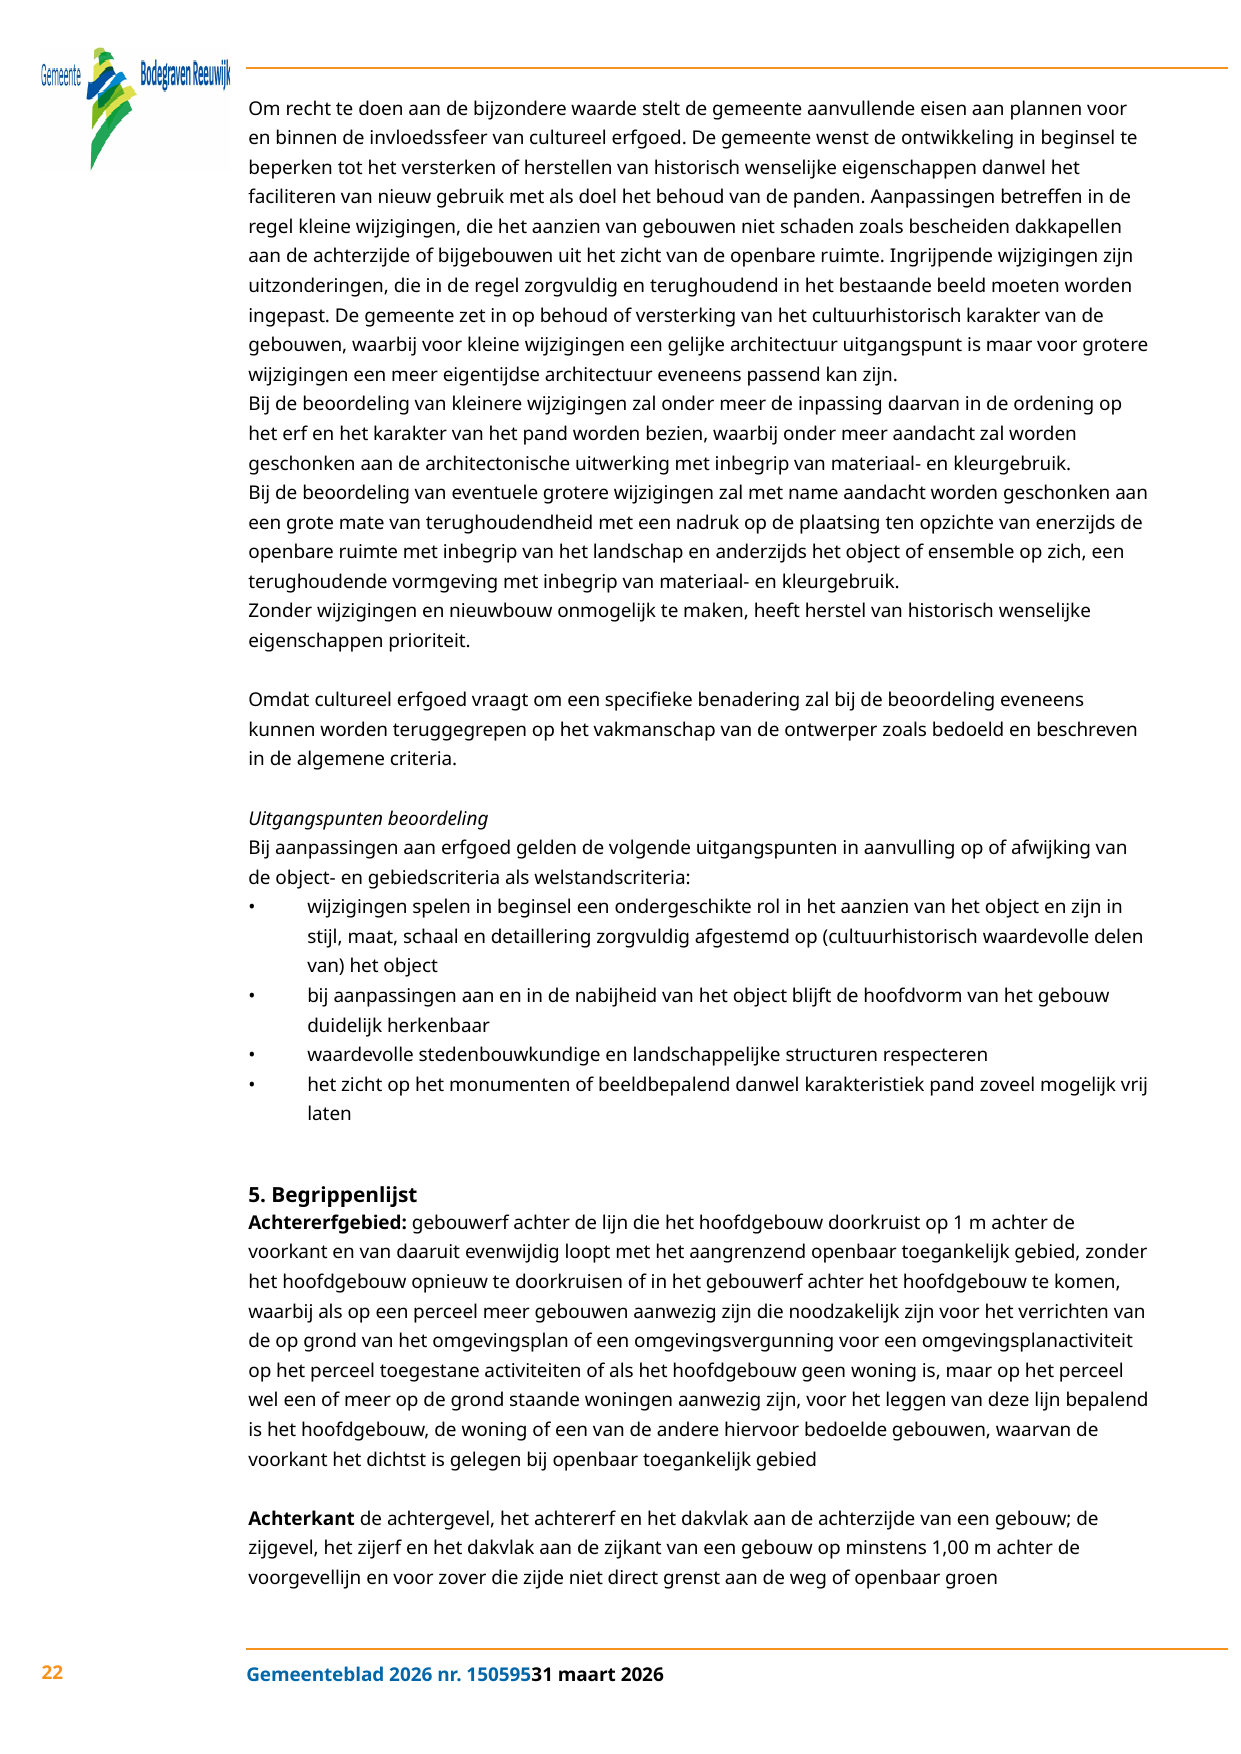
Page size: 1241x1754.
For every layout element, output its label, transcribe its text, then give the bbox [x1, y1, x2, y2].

text Zonder wijzigingen en nieuwbouw onmogelijk te maken, heeft herstel van historisch wenselijke eigenschappen prioriteit. [248, 598, 1152, 653]
list het zicht op het monumenten of beeldbepalend danwel karakteristiek pand zoveel mogelijk vrij laten [248, 1071, 1152, 1126]
text Bij de beoordeling van eventuele grotere wijzigingen zal met name aandacht worden geschonken aan een grote mate van terughoudendheid met een nadruk op de plaatsing ten opzichte van enerzijds de openbare ruimte met inbegrip van het landschap en anderzijds het object of ensemble op zich, een terughoudende vormgeving met inbegrip van materiaal- en kleurgebruik. [248, 479, 1152, 594]
text 5. Begrippenlijst [248, 1181, 1152, 1209]
list bij aanpassingen aan en in de nabijheid van het object blijft de hoofdvorm van het gebouw duidelijk herkenbaar [248, 982, 1152, 1038]
list waardevolle stedenbouwkundige en landschappelijke structuren respecteren [248, 1041, 1152, 1067]
list wijzigingen spelen in beginsel een ondergeschikte rol in het aanzien van het object en zijn in stijl, maat, schaal en detaillering zorgvuldig afgestemd op (cultuurhistorisch waardevolle delen van) het object [248, 893, 1152, 978]
text Bij aanpassingen aan erfgoed gelden de volgende uitgangspunten in aanvulling op of afwijking van de object- en gebiedscriteria als welstandscriteria: [248, 834, 1152, 890]
picture [41, 47, 231, 172]
text Achterkant de achtergevel, het achtererf en het dakvlak aan de achterzijde van een gebouw; de zijgevel, het zijerf en het dakvlak aan de zijkant van een gebouw op minstens 1,00 m achter de voorgevellijn en voor zover die zijde niet direct grenst aan de weg of openbaar groen [248, 1505, 1152, 1590]
text Bij de beoordeling van kleinere wijzigingen zal onder meer de inpassing daarvan in de ordening op het erf en het karakter van het pand worden bezien, waarbij onder meer aandacht zal worden geschonken aan de architectonische uitwerking met inbegrip van materiaal- en kleurgebruik. [248, 391, 1152, 476]
text Om recht te doen aan de bijzondere waarde stelt de gemeente aanvullende eisen aan plannen voor en binnen de invloedssfeer van cultureel erfgoed. De gemeente wenst de ontwikkeling in beginsel te beperken tot het versterken of herstellen van historisch wenselijke eigenschappen danwel het faciliteren van nieuw gebruik met als doel het behoud van de panden. Aanpassingen betreffen in de regel kleine wijzigingen, die het aanzien van gebouwen niet schaden zoals bescheiden dakkapellen aan de achterzijde of bijgebouwen uit het zicht van de openbare ruimte. Ingrijpende wijzigingen zijn uitzonderingen, die in de regel zorgvuldig en terughoudend in het bestaande beeld moeten worden ingepast. De gemeente zet in op behoud of versterking van het cultuurhistorisch karakter van de gebouwen, waarbij voor kleine wijzigingen een gelijke architectuur uitgangspunt is maar voor grotere wijzigingen een meer eigentijdse architectuur eveneens passend kan zijn. [248, 95, 1152, 387]
text Uitgangspunten beoordeling [248, 805, 1152, 831]
text Achtererfgebied: gebouwerf achter de lijn die het hoofdgebouw doorkruist op 1 m achter de voorkant en van daaruit evenwijdig loopt met het aangrenzend openbaar toegankelijk gebied, zonder het hoofdgebouw opnieuw te doorkruisen of in het gebouwerf achter het hoofdgebouw te komen, waarbij als op een perceel meer gebouwen aanwezig zijn die noodzakelijk zijn voor het verrichten van de op grond van het omgevingsplan of een omgevingsvergunning voor een omgevingsplanactiviteit op het perceel toegestane activiteiten of als het hoofdgebouw geen woning is, maar op het perceel wel een of meer op de grond staande woningen aanwezig zijn, voor het leggen van deze lijn bepalend is het hoofdgebouw, de woning of een van de andere hiervoor bedoelde gebouwen, waarvan de voorkant het dichtst is gelegen bij openbaar toegankelijk gebied [248, 1209, 1152, 1471]
text Omdat cultureel erfgoed vraagt om een specifieke benadering zal bij de beoordeling eveneens kunnen worden teruggegrepen op het vakmanschap van de ontwerper zoals bedoeld en beschreven in de algemene criteria. [248, 686, 1152, 771]
